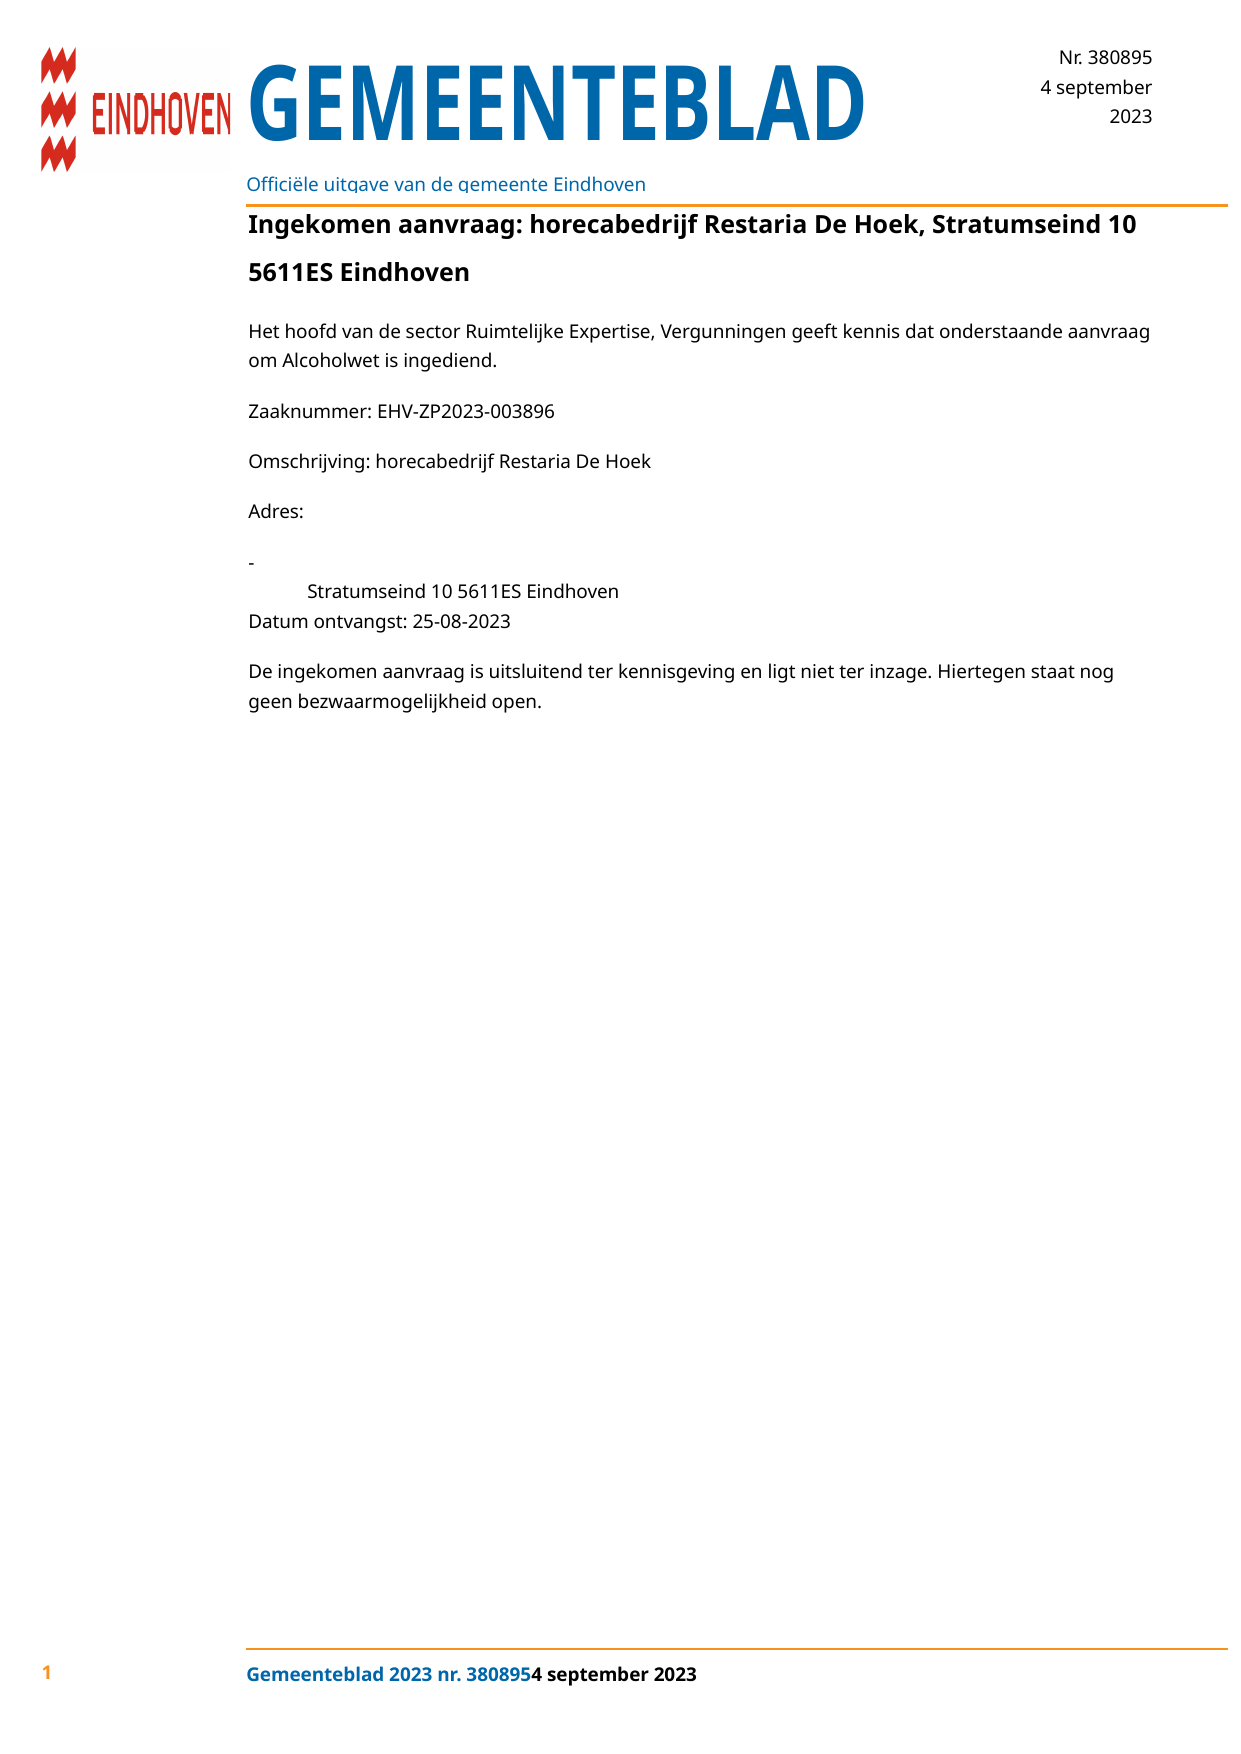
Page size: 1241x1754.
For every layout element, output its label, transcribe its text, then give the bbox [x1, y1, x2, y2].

text Adres: [248, 499, 1152, 524]
text De ingekomen aanvraag is uitsluitend ter kennisgeving en ligt niet ter inzage. Hiertegen staat nog geen bezwaarmogelijkheid open. [248, 659, 1152, 714]
text Omschrijving: horecabedrijf Restaria De Hoek [248, 448, 1152, 474]
text Het hoofd van de sector Ruimtelijke Expertise, Vergunningen geeft kennis dat onderstaande aanvraag om Alcoholwet is ingediend. [248, 318, 1152, 373]
list Stratumseind 10 5611ES Eindhoven [248, 579, 1152, 604]
picture [41, 47, 231, 172]
text Ingekomen aanvraag: horecabedrijf Restaria De Hoek, Stratumseind 10 5611ES Eindhoven [248, 207, 1152, 288]
text Datum ontvangst: 25-08-2023 [248, 608, 1152, 634]
text Zaaknummer: EHV-ZP2023-003896 [248, 398, 1152, 424]
